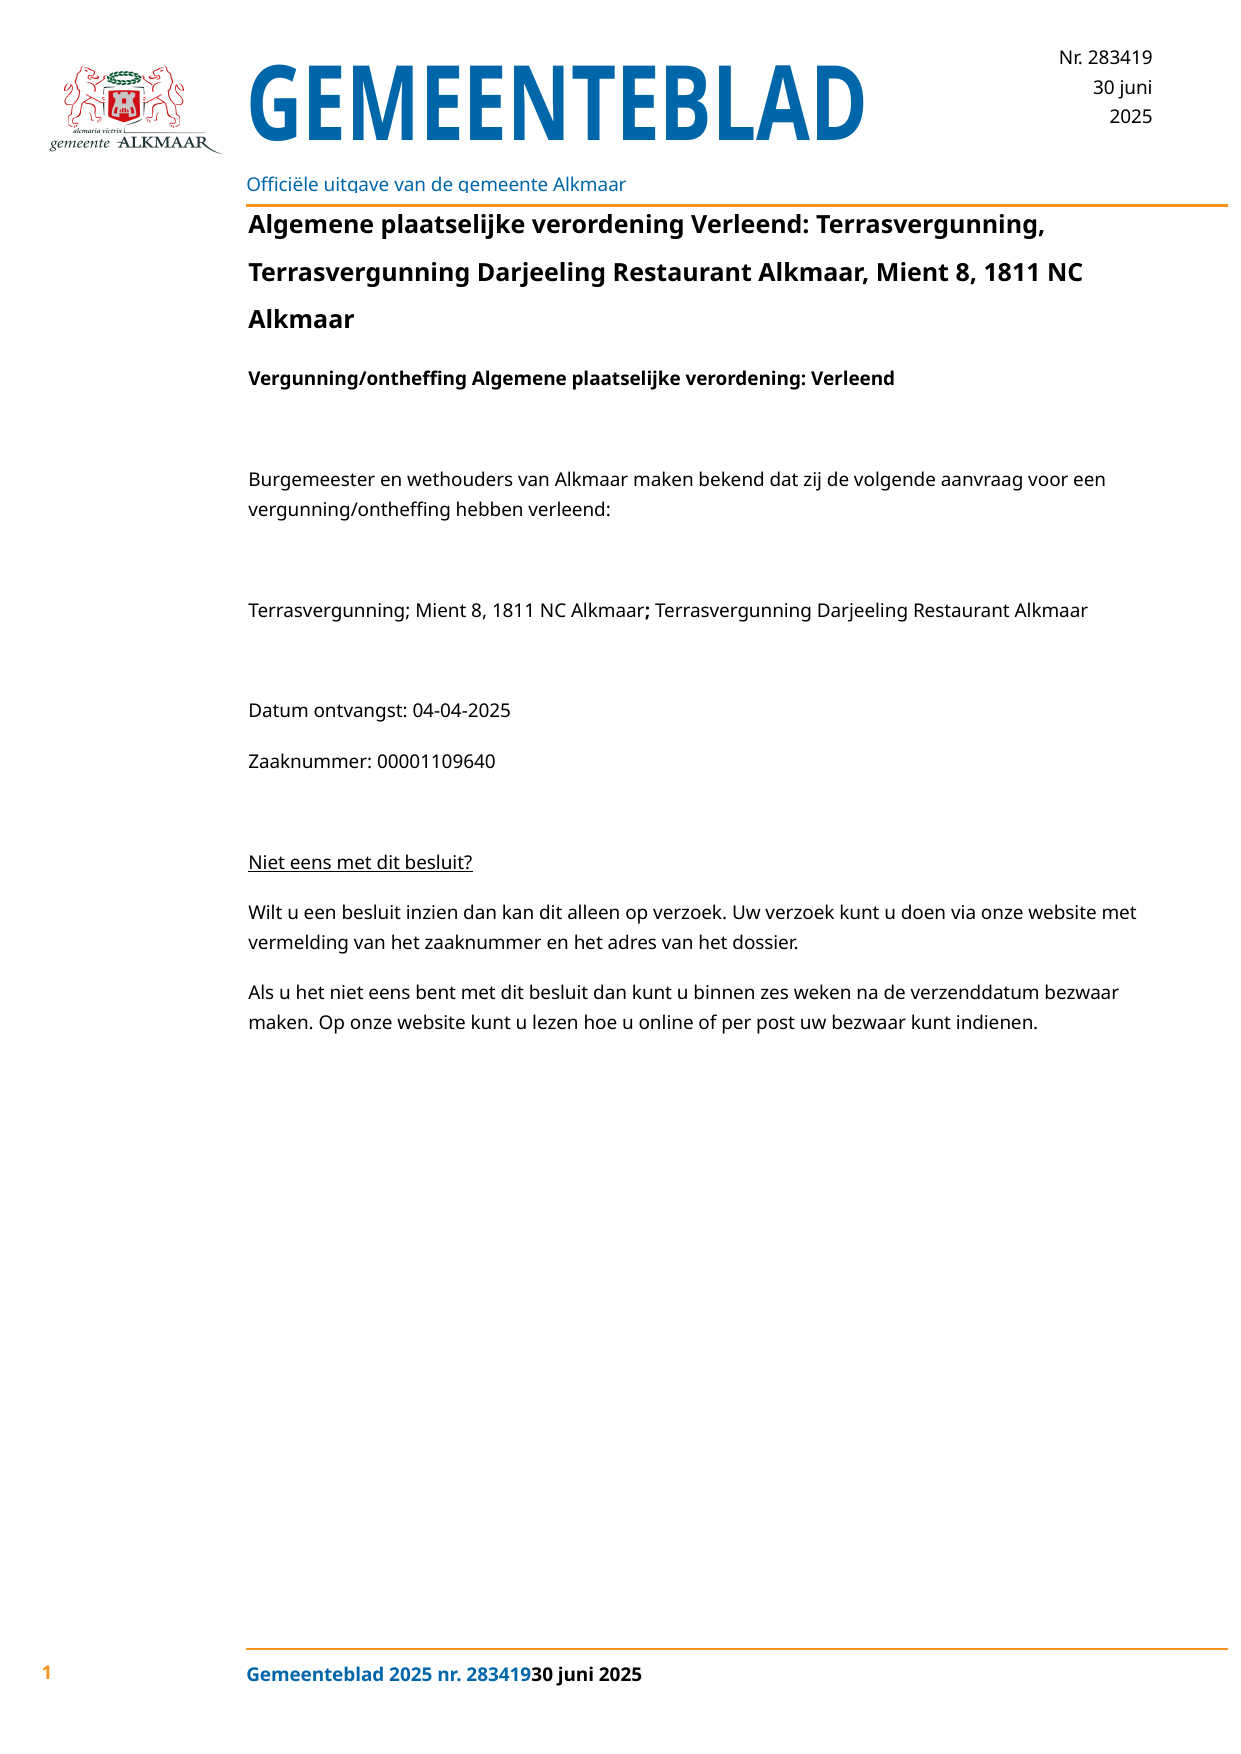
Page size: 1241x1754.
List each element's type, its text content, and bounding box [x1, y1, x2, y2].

text Niet eens met dit besluit? [248, 849, 1152, 874]
text Zaaknummer: 00001109640 [248, 748, 1152, 774]
text Vergunning/ontheffing Algemene plaatselijke verordening: Verleend [248, 366, 1152, 391]
text Wilt u een besluit inzien dan kan dit alleen op verzoek. Uw verzoek kunt u doen via onze website met vermelding van het zaaknummer en het adres van het dossier. [248, 899, 1152, 954]
text Als u het niet eens bent met dit besluit dan kunt u binnen zes weken na de verzenddatum bezwaar maken. Op onze website kunt u lezen hoe u online of per post uw bezwaar kunt indienen. [248, 979, 1152, 1034]
picture [41, 47, 231, 172]
text Burgemeester en wethouders van Alkmaar maken bekend dat zij de volgende aanvraag voor een vergunning/ontheffing hebben verleend: [248, 466, 1152, 522]
text Algemene plaatselijke verordening Verleend: Terrasvergunning, Terrasvergunning Darjeeling Restaurant Alkmaar, Mient 8, 1811 NC Alkmaar [248, 207, 1152, 336]
text Datum ontvangst: 04-04-2025 [248, 698, 1152, 723]
text Terrasvergunning; Mient 8, 1811 NC Alkmaar; Terrasvergunning Darjeeling Restaurant Alkmaar [248, 597, 1152, 622]
